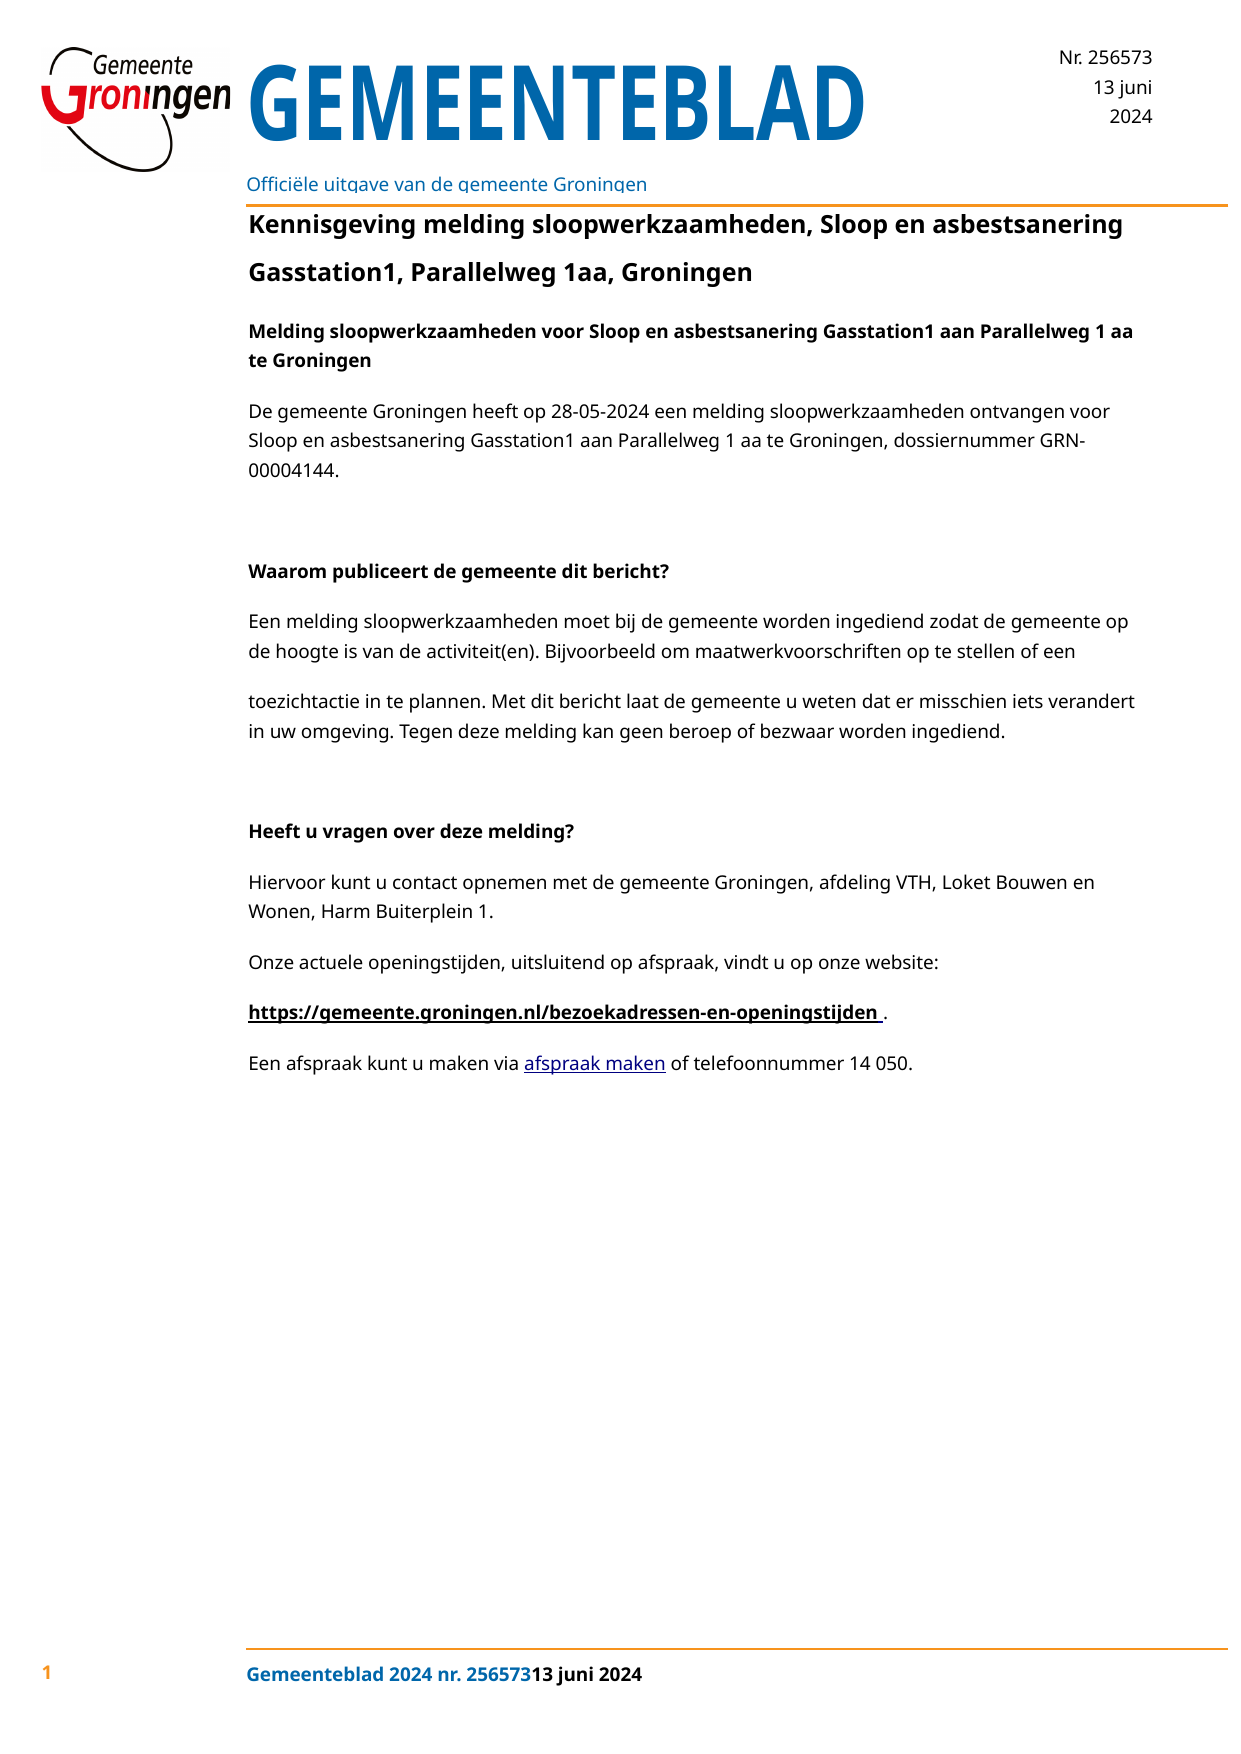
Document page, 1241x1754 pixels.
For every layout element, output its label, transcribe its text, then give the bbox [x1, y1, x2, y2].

text Kennisgeving melding sloopwerkzaamheden, Sloop en asbestsanering Gasstation1, Parallelweg 1aa, Groningen [248, 207, 1152, 288]
text Heeft u vragen over deze melding? [248, 819, 1152, 844]
text Een melding sloopwerkzaamheden moet bij de gemeente worden ingediend zodat de gemeente op de hoogte is van de activiteit(en). Bijvoorbeeld om maatwerkvoorschriften op te stellen of een [248, 608, 1152, 664]
text Een afspraak kunt u maken via afspraak maken of telefoonnummer 14 050. [248, 1050, 1152, 1076]
text Onze actuele openingstijden, uitsluitend op afspraak, vindt u op onze website: [248, 949, 1152, 975]
text Melding sloopwerkzaamheden voor Sloop en asbestsanering Gasstation1 aan Parallelweg 1 aa te Groningen [248, 318, 1152, 373]
picture [41, 47, 231, 172]
text Hiervoor kunt u contact opnemen met de gemeente Groningen, afdeling VTH, Loket Bouwen en Wonen, Harm Buiterplein 1. [248, 869, 1152, 924]
text De gemeente Groningen heeft op 28-05-2024 een melding sloopwerkzaamheden ontvangen voor Sloop en asbestsanering Gasstation1 aan Parallelweg 1 aa te Groningen, dossiernummer GRN-00004144. [248, 398, 1152, 483]
text toezichtactie in te plannen. Met dit bericht laat de gemeente u weten dat er misschien iets verandert in uw omgeving. Tegen deze melding kan geen beroep of bezwaar worden ingediend. [248, 688, 1152, 744]
text Waarom publiceert de gemeente dit bericht? [248, 558, 1152, 584]
text https://gemeente.groningen.nl/bezoekadressen-en-openingstijden . [248, 999, 1152, 1025]
